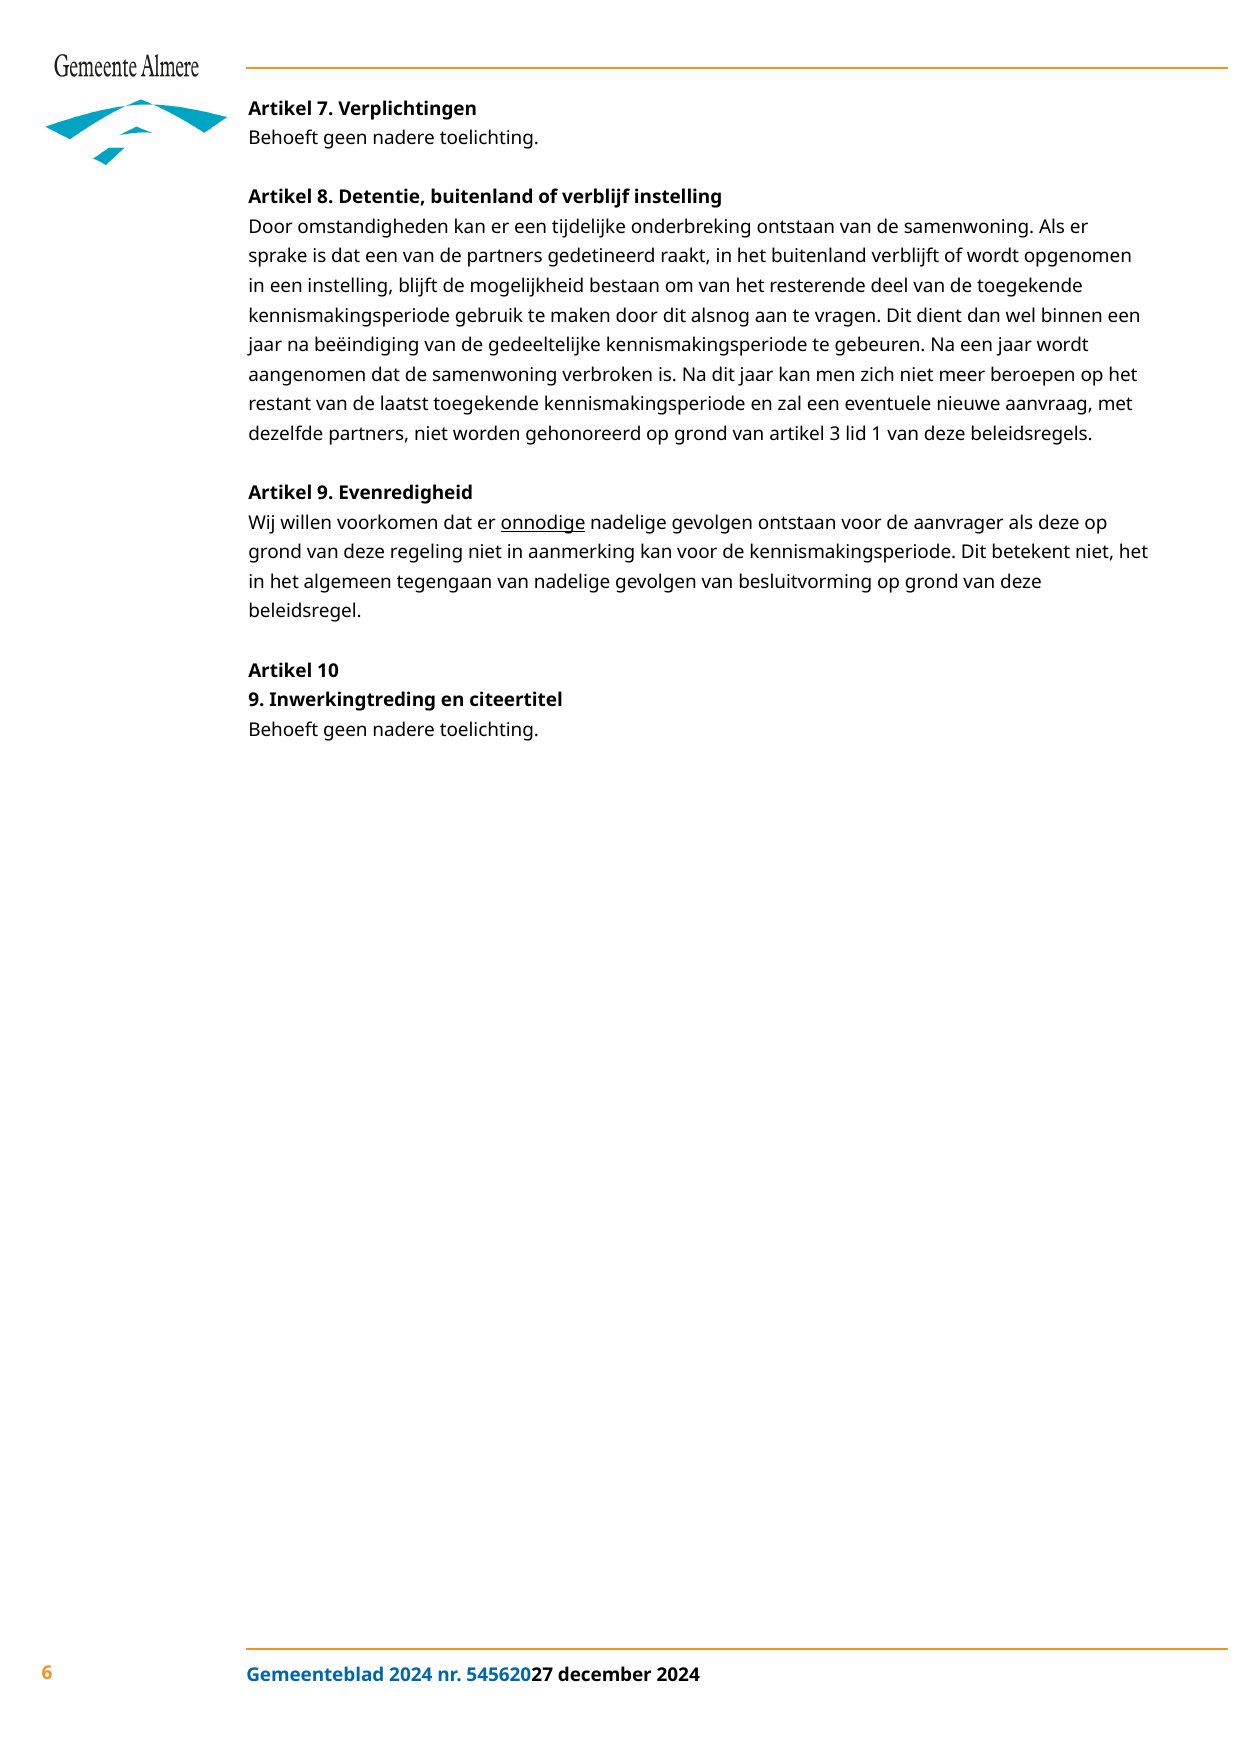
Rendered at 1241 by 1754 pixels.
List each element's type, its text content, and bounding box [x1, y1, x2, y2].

text Door omstandigheden kan er een tijdelijke onderbreking ontstaan van de samenwoning. Als er sprake is dat een van de partners gedetineerd raakt, in het buitenland verblijft of wordt opgenomen in een instelling, blijft de mogelijkheid bestaan om van het resterende deel van de toegekende kennismakingsperiode gebruik te maken door dit alsnog aan te vragen. Dit dient dan wel binnen een jaar na beëindiging van de gedeeltelijke kennismakingsperiode te gebeuren. Na een jaar wordt aangenomen dat de samenwoning verbroken is. Na dit jaar kan men zich niet meer beroepen op het restant van de laatst toegekende kennismakingsperiode en zal een eventuele nieuwe aanvraag, met dezelfde partners, niet worden gehonoreerd op grond van artikel 3 lid 1 van deze beleidsregels. [248, 213, 1152, 446]
text Behoeft geen nadere toelichting. [248, 124, 1152, 150]
picture [41, 47, 231, 172]
text Artikel 8. Detentie, buitenland of verblijf instelling [248, 183, 1152, 209]
text Wij willen voorkomen dat er onnodige nadelige gevolgen ontstaan voor de aanvrager als deze op grond van deze regeling niet in aanmerking kan voor de kennismakingsperiode. Dit betekent niet, het in het algemeen tegengaan van nadelige gevolgen van besluitvorming op grond van deze beleidsregel. [248, 509, 1152, 623]
text 9. Inwerkingtreding en citeertitel [248, 686, 1152, 712]
text Artikel 9. Evenredigheid [248, 479, 1152, 505]
text Artikel 7. Verplichtingen [248, 95, 1152, 121]
text Behoeft geen nadere toelichting. [248, 716, 1152, 742]
text Artikel 10 [248, 657, 1152, 683]
